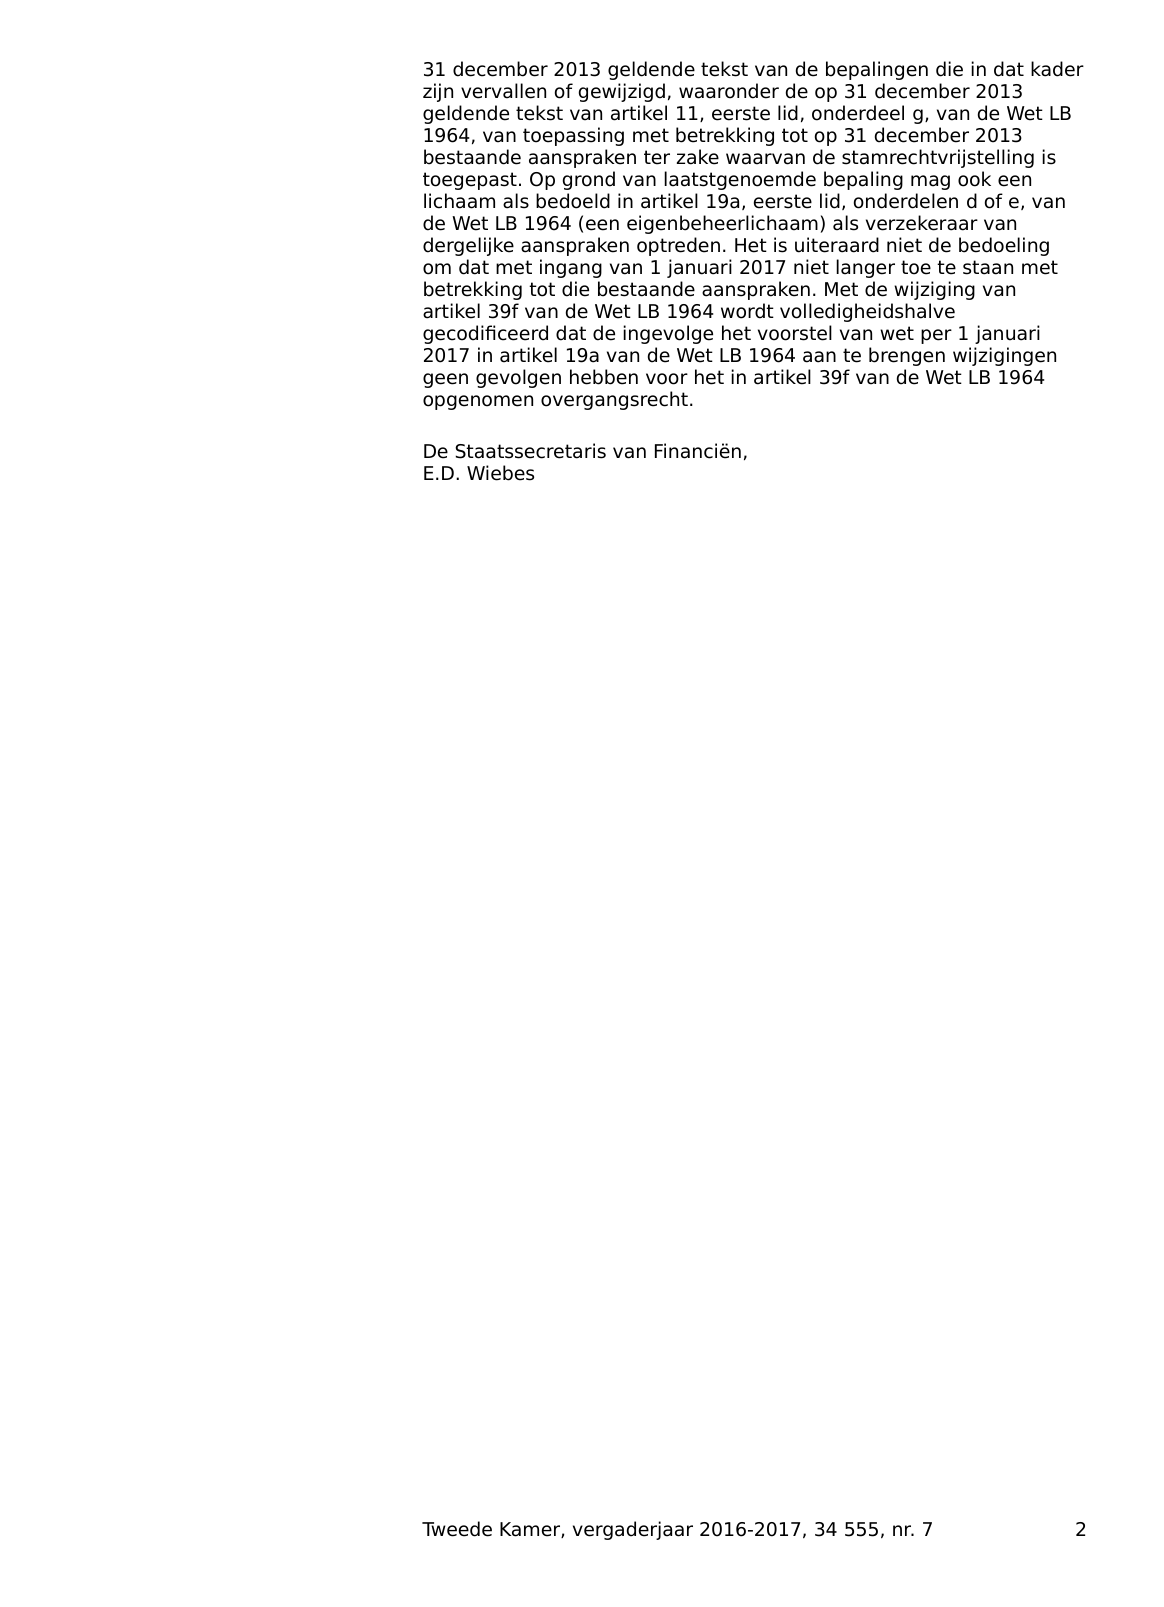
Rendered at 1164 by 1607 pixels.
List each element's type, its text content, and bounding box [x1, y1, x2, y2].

text De Staatssecretaris van Financiën, E.D. Wiebes [422, 441, 1087, 485]
text 31 december 2013 geldende tekst van de bepalingen die in dat kader zijn vervallen of gewijzigd, waaronder de op 31 december 2013 geldende tekst van artikel 11, eerste lid, onderdeel g, van de Wet LB 1964, van toepassing met betrekking tot op 31 december 2013 bestaande aanspraken ter zake waarvan de stamrechtvrijstelling is toegepast. Op grond van laatstgenoemde bepaling mag ook een lichaam als bedoeld in artikel 19a, eerste lid, onderdelen d of e, van de Wet LB 1964 (een eigenbeheerlichaam) als verzekeraar van dergelijke aanspraken optreden. Het is uiteraard niet de bedoeling om dat met ingang van 1 januari 2017 niet langer toe te staan met betrekking tot die bestaande aanspraken. Met de wijziging van artikel 39f van de Wet LB 1964 wordt volledigheidshalve gecodificeerd dat de ingevolge het voorstel van wet per 1 januari 2017 in artikel 19a van de Wet LB 1964 aan te brengen wijzigingen geen gevolgen hebben voor het in artikel 39f van de Wet LB 1964 opgenomen overgangsrecht. [422, 59, 1087, 411]
